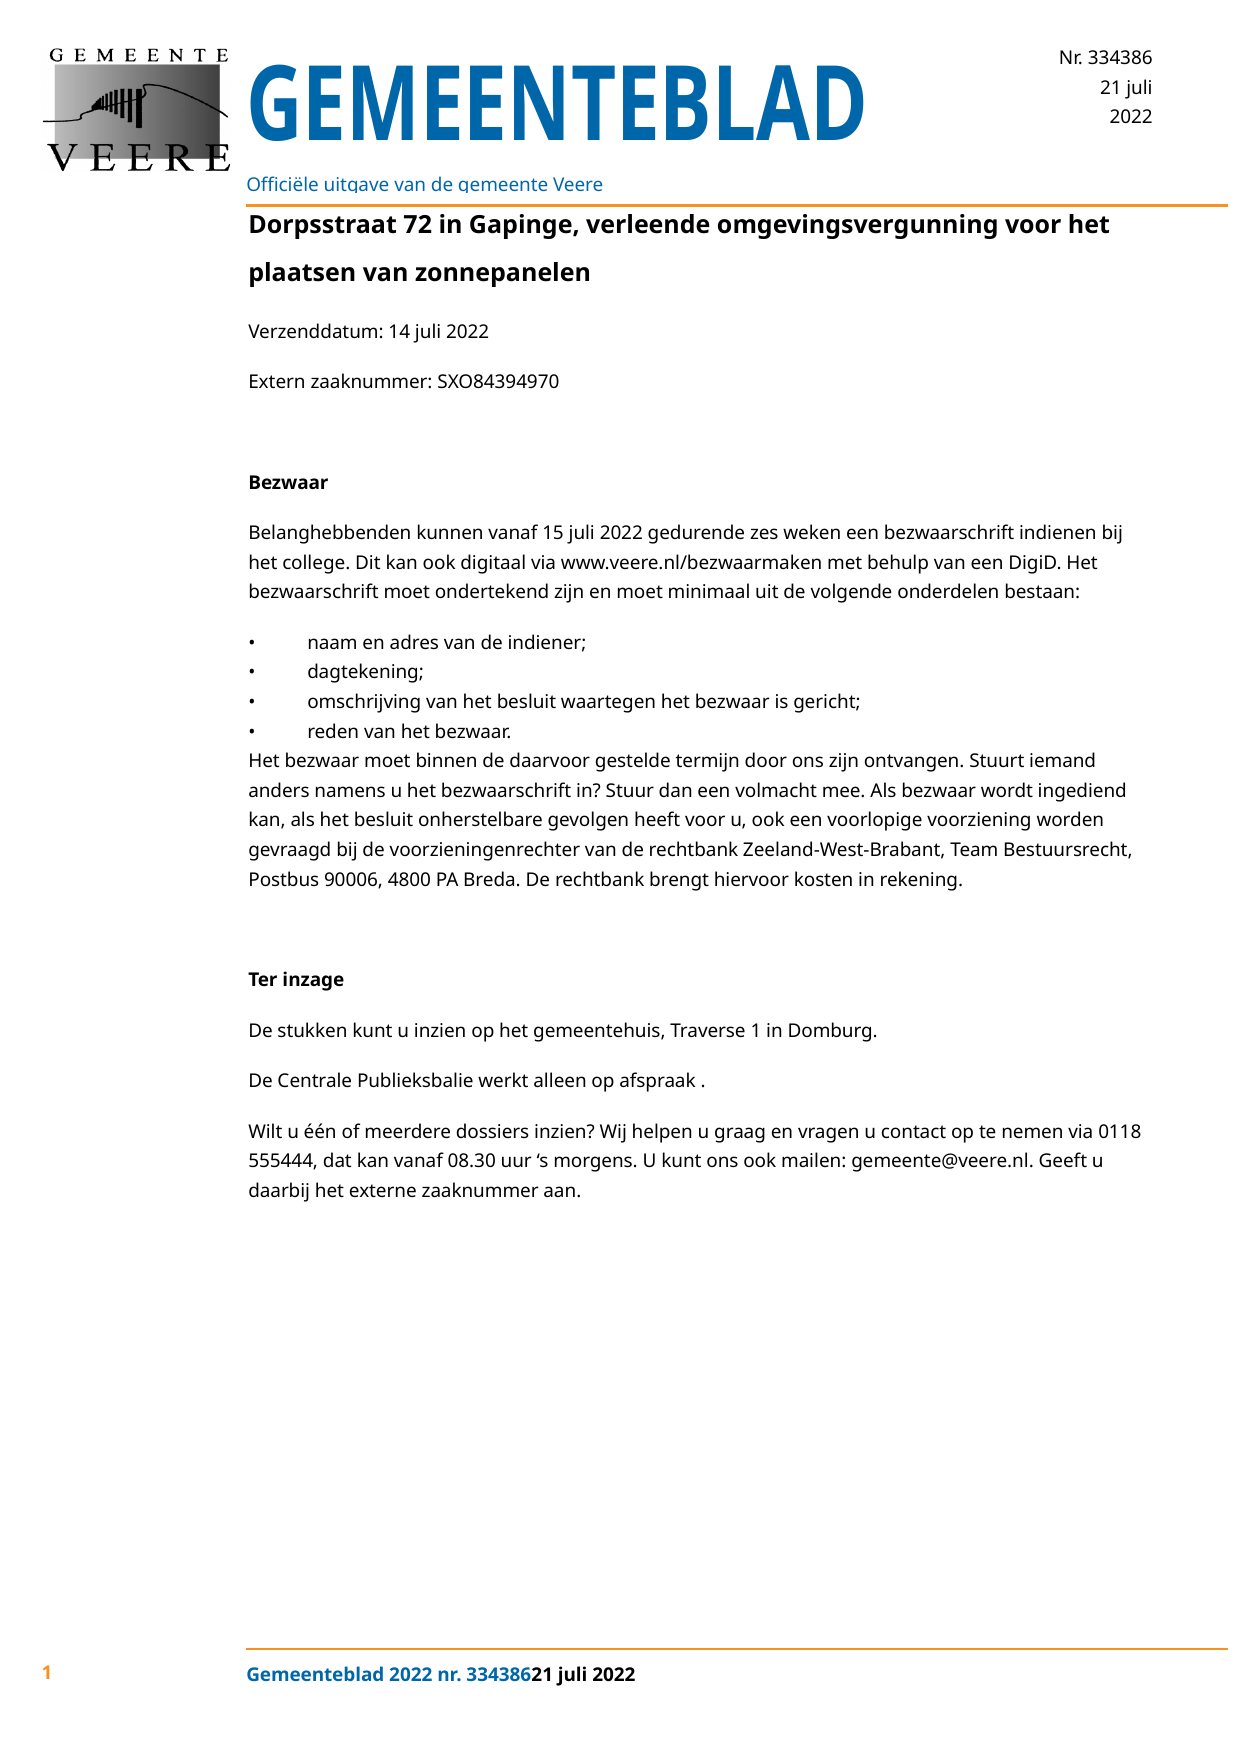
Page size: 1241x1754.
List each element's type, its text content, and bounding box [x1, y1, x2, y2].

list naam en adres van de indiener; [248, 629, 1152, 655]
text Belanghebbenden kunnen vanaf 15 juli 2022 gedurende zes weken een bezwaarschrift indienen bij het college. Dit kan ook digitaal via www.veere.nl/bezwaarmaken met behulp van een DigiD. Het bezwaarschrift moet ondertekend zijn en moet minimaal uit de volgende onderdelen bestaan: [248, 519, 1152, 604]
text Bezwaar [248, 469, 1152, 495]
picture [41, 47, 231, 172]
text De stukken kunt u inzien op het gemeentehuis, Traverse 1 in Domburg. [248, 1017, 1152, 1043]
text Extern zaaknummer: SXO84394970 [248, 368, 1152, 394]
list omschrijving van het besluit waartegen het bezwaar is gericht; [248, 688, 1152, 714]
text Verzenddatum: 14 juli 2022 [248, 318, 1152, 344]
text Het bezwaar moet binnen de daarvoor gestelde termijn door ons zijn ontvangen. Stuurt iemand anders namens u het bezwaarschrift in? Stuur dan een volmacht mee. Als bezwaar wordt ingediend kan, als het besluit onherstelbare gevolgen heeft voor u, ook een voorlopige voorziening worden gevraagd bij de voorzieningenrechter van de rechtbank Zeeland-West-Brabant, Team Bestuursrecht, Postbus 90006, 4800 PA Breda. De rechtbank brengt hiervoor kosten in rekening. [248, 747, 1152, 892]
list reden van het bezwaar. [248, 718, 1152, 744]
text Ter inzage [248, 967, 1152, 992]
list dagtekening; [248, 659, 1152, 684]
text Dorpsstraat 72 in Gapinge, verleende omgevingsvergunning voor het plaatsen van zonnepanelen [248, 207, 1152, 288]
text Wilt u één of meerdere dossiers inzien? Wij helpen u graag en vragen u contact op te nemen via 0118 555444, dat kan vanaf 08.30 uur ‘s morgens. U kunt ons ook mailen: gemeente@veere.nl. Geeft u daarbij het externe zaaknummer aan. [248, 1118, 1152, 1203]
text De Centrale Publieksbalie werkt alleen op afspraak . [248, 1067, 1152, 1093]
